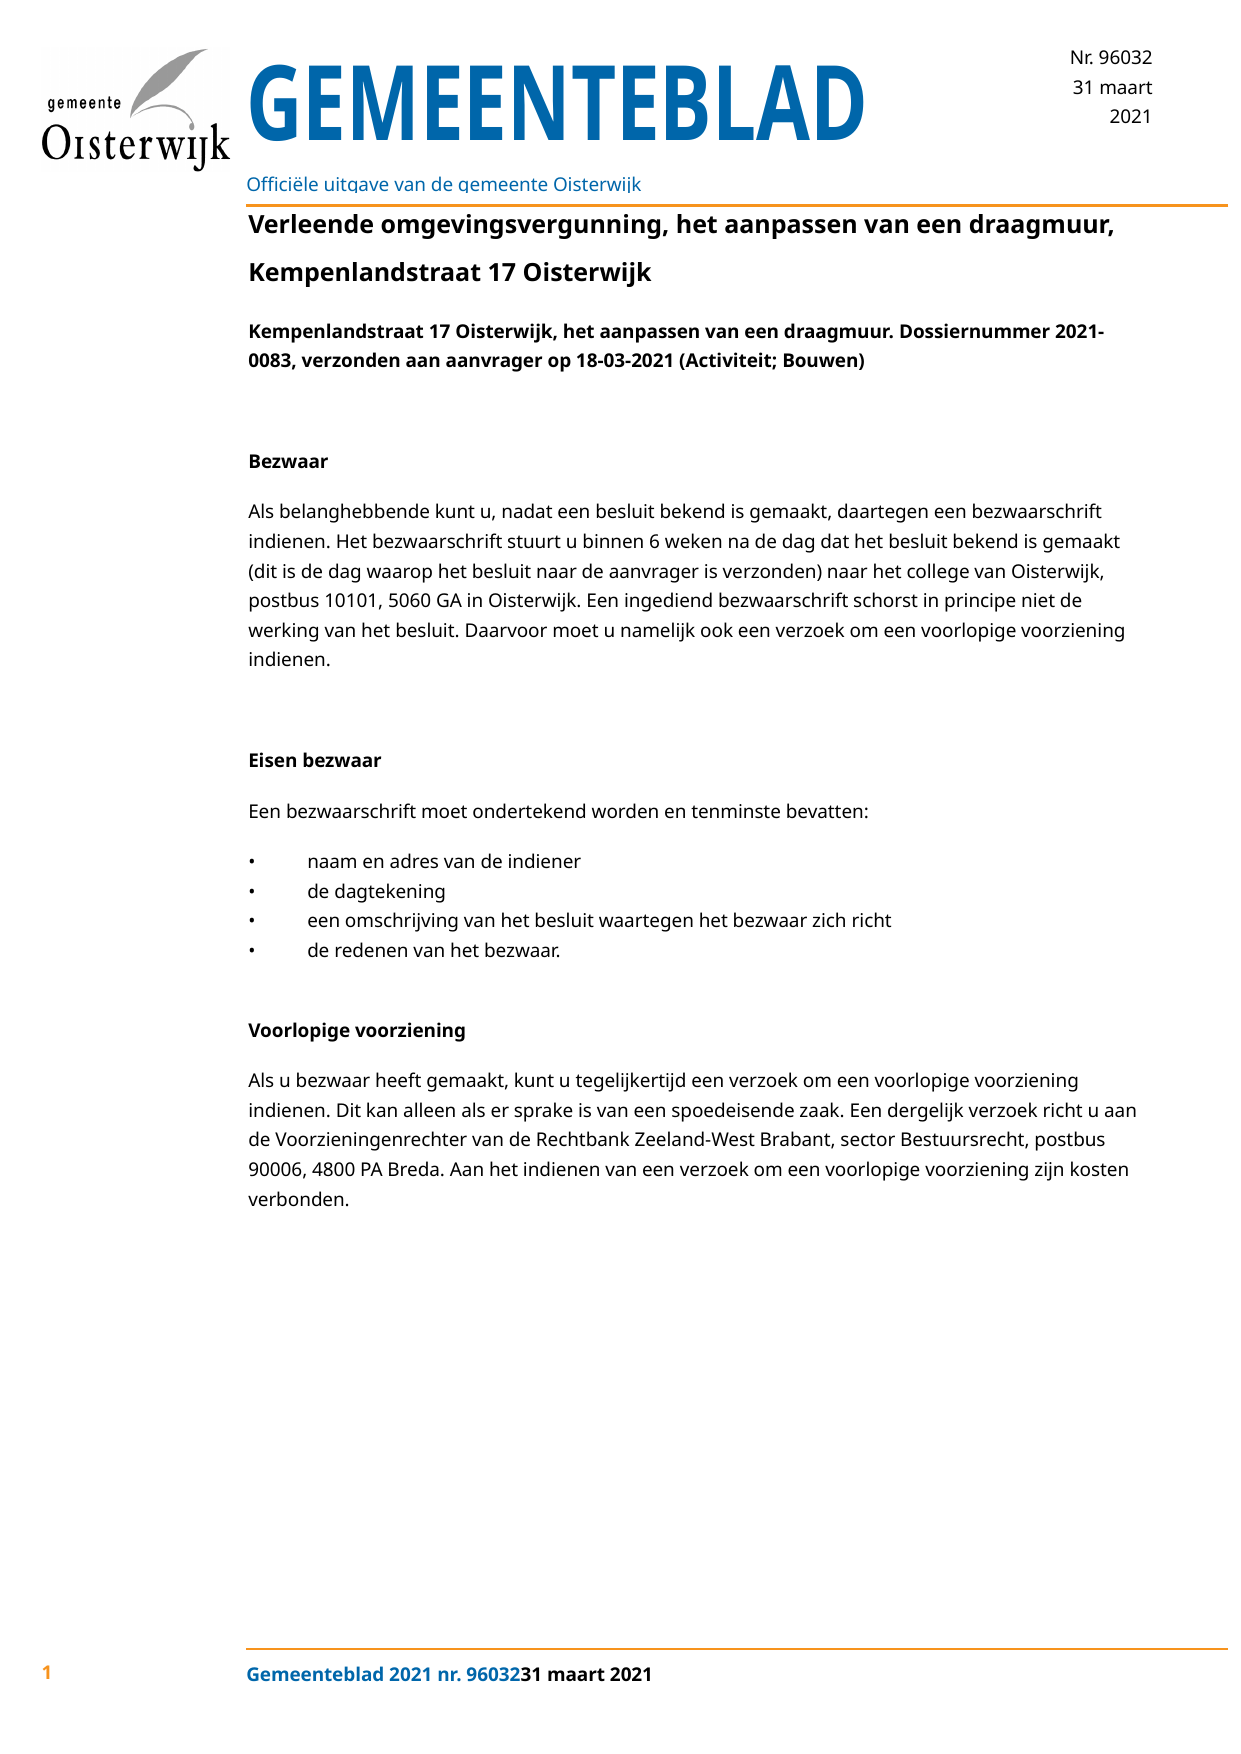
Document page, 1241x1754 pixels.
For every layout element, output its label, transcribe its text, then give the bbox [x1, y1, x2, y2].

text Eisen bezwaar [248, 747, 1152, 773]
text Bezwaar [248, 448, 1152, 474]
text Kempenlandstraat 17 Oisterwijk, het aanpassen van een draagmuur. Dossiernummer 2021-0083, verzonden aan aanvrager op 18-03-2021 (Activiteit; Bouwen) [248, 318, 1152, 373]
text Een bezwaarschrift moet ondertekend worden en tenminste bevatten: [248, 798, 1152, 824]
picture [41, 47, 231, 172]
list een omschrijving van het besluit waartegen het bezwaar zich richt [248, 907, 1152, 933]
list de redenen van het bezwaar. [248, 937, 1152, 963]
text Als u bezwaar heeft gemaakt, kunt u tegelijkertijd een verzoek om een voorlopige voorziening indienen. Dit kan alleen als er sprake is van een spoedeisende zaak. Een dergelijk verzoek richt u aan de Voorzieningenrechter van de Rechtbank Zeeland-West Brabant, sector Bestuursrecht, postbus 90006, 4800 PA Breda. Aan het indienen van een verzoek om een voorlopige voorziening zijn kosten verbonden. [248, 1067, 1152, 1212]
text Verleende omgevingsvergunning, het aanpassen van een draagmuur, Kempenlandstraat 17 Oisterwijk [248, 207, 1152, 288]
text Voorlopige voorziening [248, 1017, 1152, 1043]
text Als belanghebbende kunt u, nadat een besluit bekend is gemaakt, daartegen een bezwaarschrift indienen. Het bezwaarschrift stuurt u binnen 6 weken na de dag dat het besluit bekend is gemaakt (dit is de dag waarop het besluit naar de aanvrager is verzonden) naar het college van Oisterwijk, postbus 10101, 5060 GA in Oisterwijk. Een ingediend bezwaarschrift schorst in principe niet de werking van het besluit. Daarvoor moet u namelijk ook een verzoek om een voorlopige voorziening indienen. [248, 499, 1152, 672]
list de dagtekening [248, 878, 1152, 904]
list naam en adres van de indiener [248, 848, 1152, 874]
